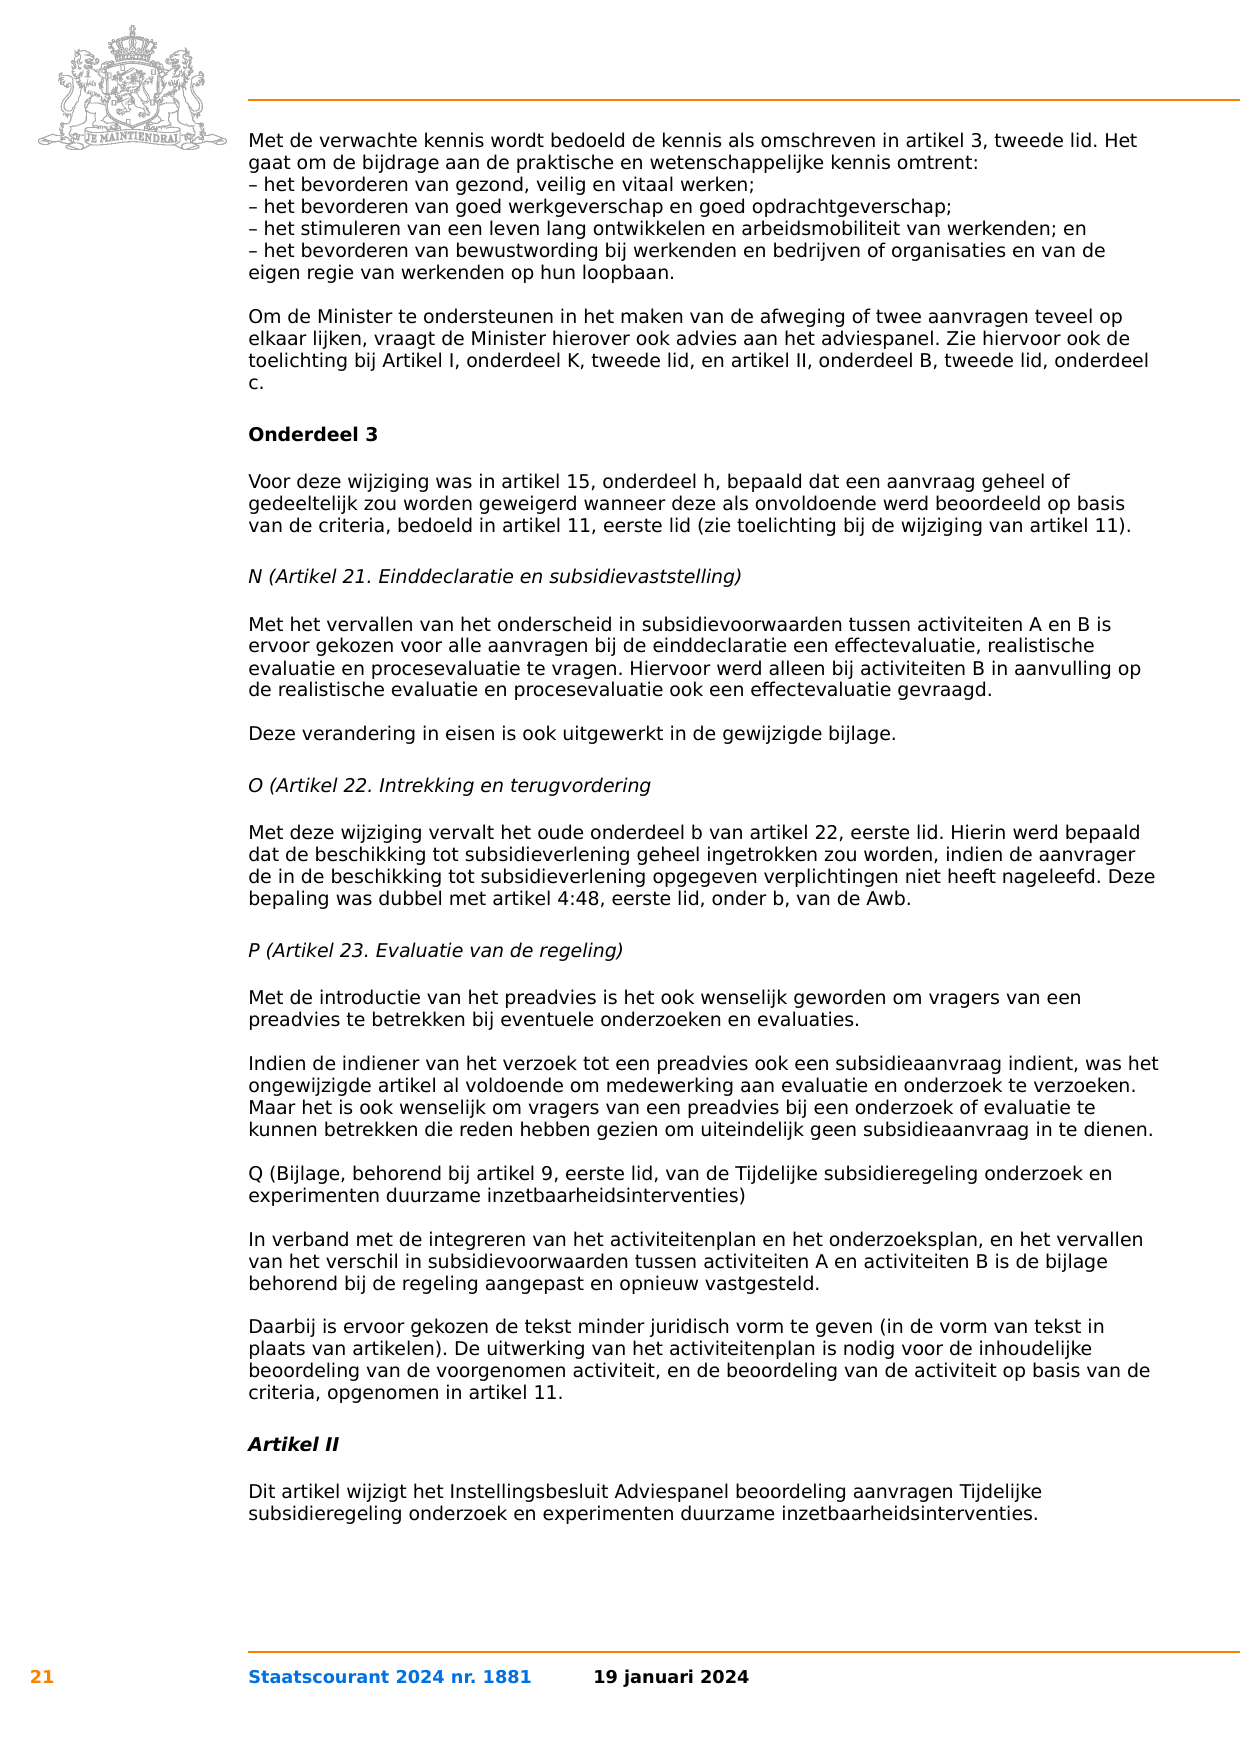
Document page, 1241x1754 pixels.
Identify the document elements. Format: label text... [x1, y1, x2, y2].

text Met deze wijziging vervalt het oude onderdeel b van artikel 22, eerste lid. Hierin werd bepaald dat de beschikking tot subsidieverlening geheel ingetrokken zou worden, indien de aanvrager de in de beschikking tot subsidieverlening opgegeven verplichtingen niet heeft nageleefd. Deze bepaling was dubbel met artikel 4:48, eerste lid, onder b, van de Awb. [248, 822, 1163, 910]
text – het bevorderen van gezond, veilig en vitaal werken; [248, 174, 1163, 196]
subtitle O (Artikel 22. Intrekking en terugvordering [248, 775, 1163, 797]
subtitle Onderdeel 3 [248, 423, 1163, 446]
text Met de verwachte kennis wordt bedoeld de kennis als omschreven in artikel 3, tweede lid. Het gaat om de bijdrage aan de praktische en wetenschappelijke kennis omtrent: [248, 130, 1163, 174]
text – het bevorderen van goed werkgeverschap en goed opdrachtgeverschap; [248, 196, 1163, 218]
text In verband met de integreren van het activiteitenplan en het onderzoeksplan, en het vervallen van het verschil in subsidievoorwaarden tussen activiteiten A en activiteiten B is de bijlage behorend bij de regeling aangepast en opnieuw vastgesteld. [248, 1228, 1163, 1294]
picture [38, 25, 227, 150]
text Indien de indiener van het verzoek tot een preadvies ook een subsidieaanvraag indient, was het ongewijzigde artikel al voldoende om medewerking aan evaluatie en onderzoek te verzoeken. Maar het is ook wenselijk om vragers van een preadvies bij een onderzoek of evaluatie te kunnen betrekken die reden hebben gezien om uiteindelijk geen subsidieaanvraag in te dienen. [248, 1053, 1163, 1141]
text Daarbij is ervoor gekozen de tekst minder juridisch vorm te geven (in de vorm van tekst in plaats van artikelen). De uitwerking van het activiteitenplan is nodig voor de inhoudelijke beoordeling van de voorgenomen activiteit, en de beoordeling van de activiteit op basis van de criteria, opgenomen in artikel 11. [248, 1316, 1163, 1404]
subtitle N (Artikel 21. Einddeclaratie en subsidievaststelling) [248, 566, 1163, 588]
text Voor deze wijziging was in artikel 15, onderdeel h, bepaald dat een aanvraag geheel of gedeeltelijk zou worden geweigerd wanneer deze als onvoldoende werd beoordeeld op basis van de criteria, bedoeld in artikel 11, eerste lid (zie toelichting bij de wijziging van artikel 11). [248, 471, 1163, 536]
text Dit artikel wijzigt het Instellingsbesluit Adviespanel beoordeling aanvragen Tijdelijke subsidieregeling onderzoek en experimenten duurzame inzetbaarheidsinterventies. [248, 1481, 1163, 1525]
text – het bevorderen van bewustwording bij werkenden en bedrijven of organisaties en van de eigen regie van werkenden op hun loopbaan. [248, 240, 1163, 284]
text Deze verandering in eisen is ook uitgewerkt in de gewijzigde bijlage. [248, 723, 1163, 745]
text – het stimuleren van een leven lang ontwikkelen en arbeidsmobiliteit van werkenden; en [248, 218, 1163, 240]
text Q (Bijlage, behorend bij artikel 9, eerste lid, van de Tijdelijke subsidieregeling onderzoek en experimenten duurzame inzetbaarheidsinterventies) [248, 1163, 1163, 1207]
text Om de Minister te ondersteunen in het maken van de afweging of twee aanvragen teveel op elkaar lijken, vraagt de Minister hierover ook advies aan het adviespanel. Zie hiervoor ook de toelichting bij Artikel I, onderdeel K, tweede lid, en artikel II, onderdeel B, tweede lid, onderdeel c. [248, 306, 1163, 393]
subtitle Artikel II [248, 1434, 1163, 1456]
subtitle P (Artikel 23. Evaluatie van de regeling) [248, 940, 1163, 962]
text Met het vervallen van het onderscheid in subsidievoorwaarden tussen activiteiten A en B is ervoor gekozen voor alle aanvragen bij de einddeclaratie een effectevaluatie, realistische evaluatie en procesevaluatie te vragen. Hiervoor werd alleen bij activiteiten B in aanvulling op de realistische evaluatie en procesevaluatie ook een effectevaluatie gevraagd. [248, 613, 1163, 701]
text Met de introductie van het preadvies is het ook wenselijk geworden om vragers van een preadvies te betrekken bij eventuele onderzoeken en evaluaties. [248, 987, 1163, 1031]
